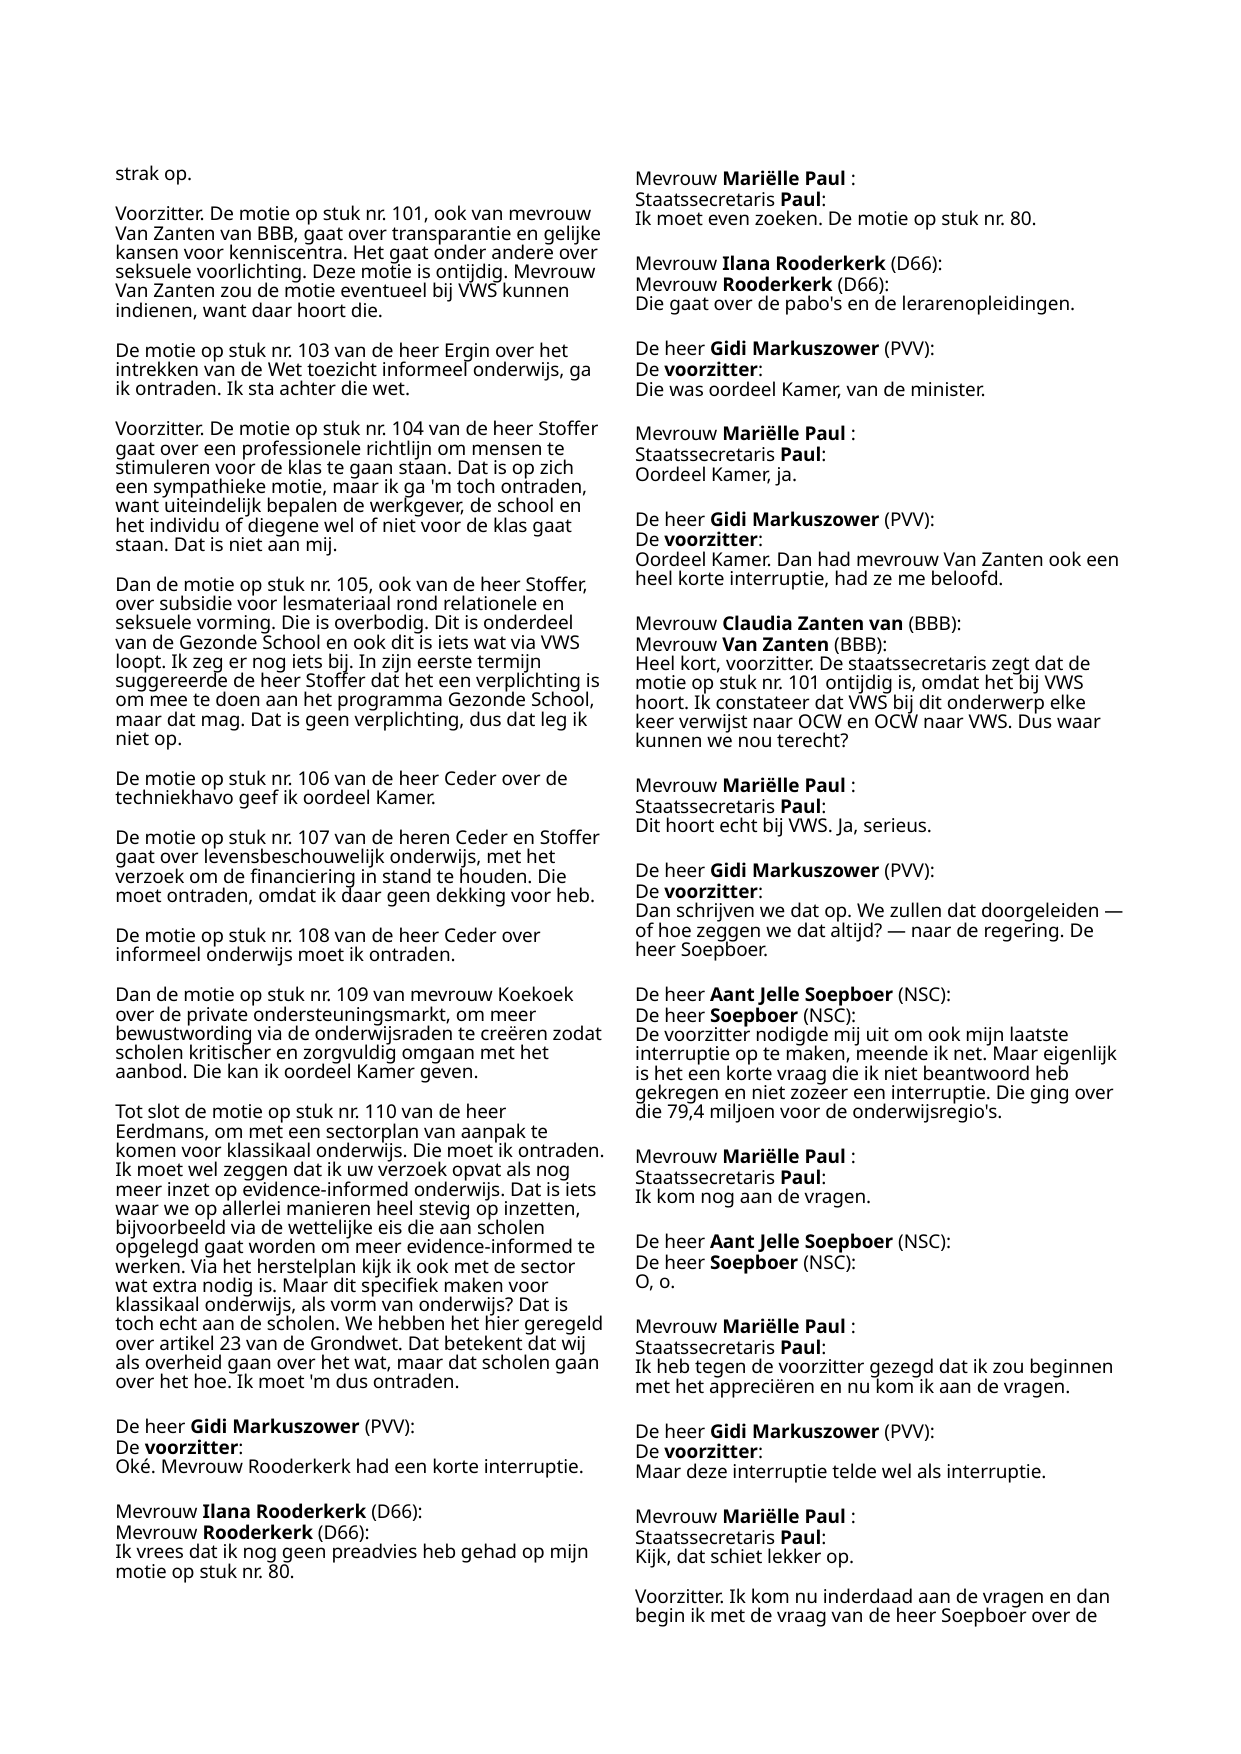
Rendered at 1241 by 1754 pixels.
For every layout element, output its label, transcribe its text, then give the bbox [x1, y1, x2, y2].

text Mevrouw Van Zanten (BBB): [635, 636, 1125, 655]
text De heer Gidi Markuszower (PVV): [635, 336, 1125, 361]
text O, o. [635, 1273, 1125, 1293]
text Ik kom nog aan de vragen. [635, 1188, 1125, 1207]
text De voorzitter: [115, 1439, 605, 1458]
text Ik heb tegen de voorzitter gezegd dat ik zou beginnen met het appreciëren en nu kom ik aan de vragen. [635, 1358, 1125, 1397]
text Dan schrijven we dat op. We zullen dat doorgeleiden — of hoe zeggen we dat altijd? — naar de regering. De heer Soepboer. [635, 902, 1125, 960]
text De heer Gidi Markuszower (PVV): [115, 1413, 605, 1439]
text Die gaat over de pabo's en de lerarenopleidingen. [635, 295, 1125, 315]
text Oordeel Kamer. Dan had mevrouw Van Zanten ook een heel korte interruptie, had ze me beloofd. [635, 551, 1125, 589]
text Mevrouw Mariëlle Paul : [635, 1503, 1125, 1529]
text De motie op stuk nr. 107 van de heren Ceder en Stoffer gaat over levensbeschouwelijk onderwijs, met het verzoek om de financiering in stand te houden. Die moet ontraden, omdat ik daar geen dekking voor heb. [115, 829, 605, 906]
text Die was oordeel Kamer, van de minister. [635, 381, 1125, 400]
text Heel kort, voorzitter. De staatssecretaris zegt dat de motie op stuk nr. 101 ontijdig is, omdat het bij VWS hoort. Ik constateer dat VWS bij dit onderwerp elke keer verwijst naar OCW en OCW naar VWS. Dus waar kunnen we nou terecht? [635, 655, 1125, 751]
text De heer Aant Jelle Soepboer (NSC): [635, 981, 1125, 1007]
text Oké. Mevrouw Rooderkerk had een korte interruptie. [115, 1458, 605, 1478]
text Mevrouw Mariëlle Paul : [635, 772, 1125, 798]
text Mevrouw Rooderkerk (D66): [115, 1524, 605, 1543]
text Dan de motie op stuk nr. 109 van mevrouw Koekoek over de private ondersteuningsmarkt, om meer bewustwording via de onderwijsraden te creëren zodat scholen kritischer en zorgvuldig omgaan met het aanbod. Die kan ik oordeel Kamer geven. [115, 986, 605, 1083]
text Mevrouw Mariëlle Paul : [635, 1143, 1125, 1169]
text De motie op stuk nr. 108 van de heer Ceder over informeel onderwijs moet ik ontraden. [115, 927, 605, 966]
text Mevrouw Mariëlle Paul : [635, 1313, 1125, 1339]
text Mevrouw Claudia Zanten van (BBB): [635, 610, 1125, 636]
text Mevrouw Mariëlle Paul : [635, 165, 1125, 191]
text Staatssecretaris Paul: [635, 1529, 1125, 1548]
text De heer Soepboer (NSC): [635, 1254, 1125, 1273]
text Ik vrees dat ik nog geen preadvies heb gehad op mijn motie op stuk nr. 80. [115, 1543, 605, 1582]
text De voorzitter: [635, 361, 1125, 381]
text Mevrouw Rooderkerk (D66): [635, 276, 1125, 295]
text De voorzitter nodigde mij uit om ook mijn laatste interruptie op te maken, meende ik net. Maar eigenlijk is het een korte vraag die ik niet beantwoord heb gekregen en niet zozeer een interruptie. Die ging over die 79,4 miljoen voor de onderwijsregio's. [635, 1026, 1125, 1122]
text strak op. [115, 165, 605, 184]
text Dit hoort echt bij VWS. Ja, serieus. [635, 817, 1125, 837]
text De motie op stuk nr. 103 van de heer Ergin over het intrekken van de Wet toezicht informeel onderwijs, ga ik ontraden. Ik sta achter die wet. [115, 342, 605, 399]
text Voorzitter. Ik kom nu inderdaad aan de vragen en dan begin ik met de vraag van de heer Soepboer over de [635, 1588, 1125, 1626]
text De motie op stuk nr. 106 van de heer Ceder over de techniekhavo geef ik oordeel Kamer. [115, 770, 605, 808]
text De heer Soepboer (NSC): [635, 1007, 1125, 1026]
text Oordeel Kamer, ja. [635, 466, 1125, 485]
text Staatssecretaris Paul: [635, 191, 1125, 210]
text Mevrouw Ilana Rooderkerk (D66): [635, 250, 1125, 276]
text De heer Gidi Markuszower (PVV): [635, 506, 1125, 531]
text Kijk, dat schiet lekker op. [635, 1548, 1125, 1567]
text Voorzitter. De motie op stuk nr. 104 van de heer Stoffer gaat over een professionele richtlijn om mensen te stimuleren voor de klas te gaan staan. Dat is op zich een sympathieke motie, maar ik ga 'm toch ontraden, want uiteindelijk bepalen de werkgever, de school en het individu of diegene wel of niet voor de klas gaat staan. Dat is niet aan mij. [115, 420, 605, 555]
text Maar deze interruptie telde wel als interruptie. [635, 1463, 1125, 1482]
text Tot slot de motie op stuk nr. 110 van de heer Eerdmans, om met een sectorplan van aanpak te komen voor klassikaal onderwijs. Die moet ik ontraden. Ik moet wel zeggen dat ik uw verzoek opvat als nog meer inzet op evidence-informed onderwijs. Dat is iets waar we op allerlei manieren heel stevig op inzetten, bijvoorbeeld via de wettelijke eis die aan scholen opgelegd gaat worden om meer evidence-informed te werken. Via het herstelplan kijk ik ook met de sector wat extra nodig is. Maar dit specifiek maken voor klassikaal onderwijs, als vorm van onderwijs? Dat is toch echt aan de scholen. We hebben het hier geregeld over artikel 23 van de Grondwet. Dat betekent dat wij als overheid gaan over het wat, maar dat scholen gaan over het hoe. Ik moet 'm dus ontraden. [115, 1103, 605, 1392]
text De voorzitter: [635, 883, 1125, 902]
text Staatssecretaris Paul: [635, 798, 1125, 817]
text Mevrouw Mariëlle Paul : [635, 421, 1125, 446]
text De voorzitter: [635, 531, 1125, 551]
text De heer Aant Jelle Soepboer (NSC): [635, 1228, 1125, 1254]
text De voorzitter: [635, 1443, 1125, 1463]
text Voorzitter. De motie op stuk nr. 101, ook van mevrouw Van Zanten van BBB, gaat over transparantie en gelijke kansen voor kenniscentra. Het gaat onder andere over seksuele voorlichting. Deze motie is ontijdig. Mevrouw Van Zanten zou de motie eventueel bij VWS kunnen indienen, want daar hoort die. [115, 205, 605, 321]
text Dan de motie op stuk nr. 105, ook van de heer Stoffer, over subsidie voor lesmateriaal rond relationele en seksuele vorming. Die is overbodig. Dit is onderdeel van de Gezonde School en ook dit is iets wat via VWS loopt. Ik zeg er nog iets bij. In zijn eerste termijn suggereerde de heer Stoffer dat het een verplichting is om mee te doen aan het programma Gezonde School, maar dat mag. Dat is geen verplichting, dus dat leg ik niet op. [115, 576, 605, 749]
text Staatssecretaris Paul: [635, 446, 1125, 466]
text Staatssecretaris Paul: [635, 1339, 1125, 1358]
text Staatssecretaris Paul: [635, 1169, 1125, 1188]
text De heer Gidi Markuszower (PVV): [635, 1418, 1125, 1443]
text Ik moet even zoeken. De motie op stuk nr. 80. [635, 210, 1125, 229]
text Mevrouw Ilana Rooderkerk (D66): [115, 1498, 605, 1524]
text De heer Gidi Markuszower (PVV): [635, 857, 1125, 883]
